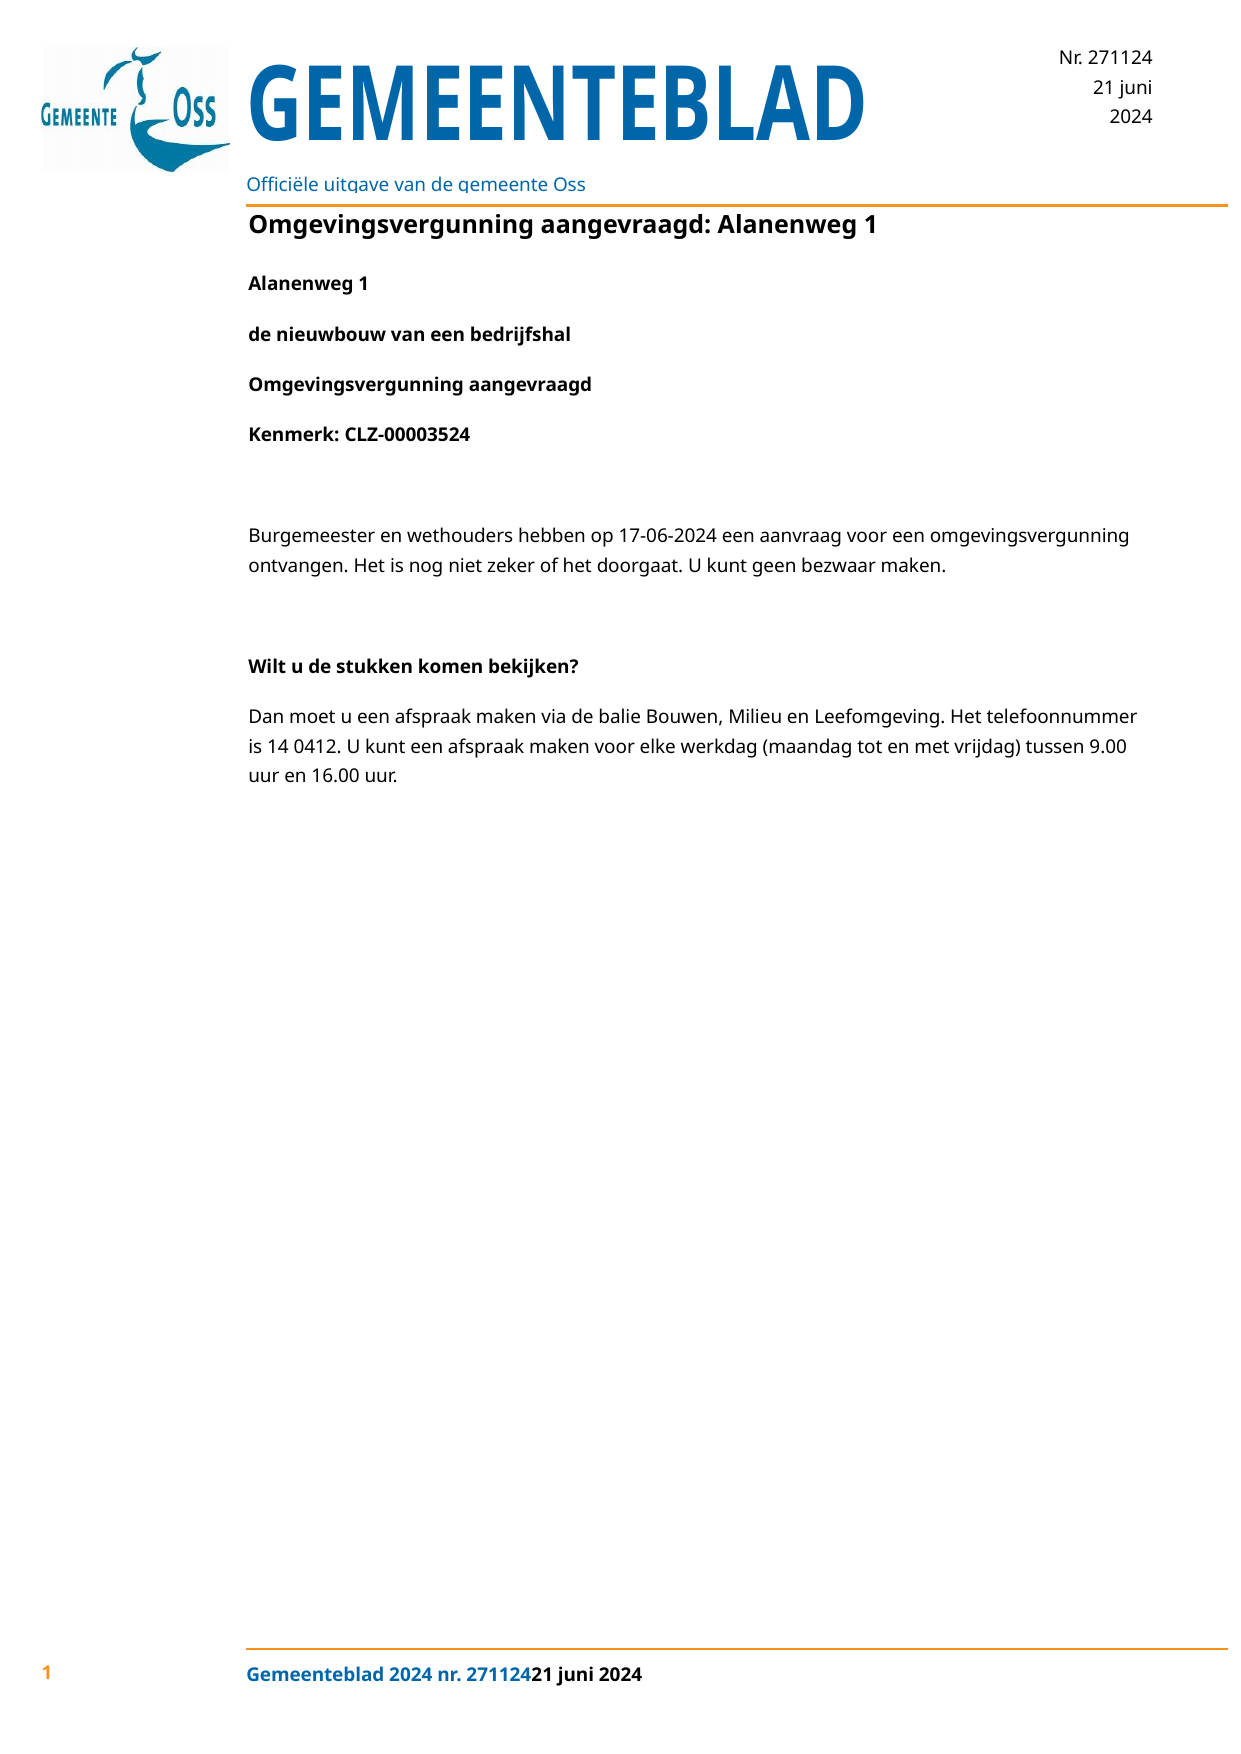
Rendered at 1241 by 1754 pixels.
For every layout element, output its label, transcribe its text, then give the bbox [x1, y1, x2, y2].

text Omgevingsvergunning aangevraagd: Alanenweg 1 [248, 207, 1152, 241]
text Dan moet u een afspraak maken via de balie Bouwen, Milieu en Leefomgeving. Het telefoonnummer is 14 0412. U kunt een afspraak maken voor elke werkdag (maandag tot en met vrijdag) tussen 9.00 uur en 16.00 uur. [248, 703, 1152, 788]
text Kenmerk: CLZ-00003524 [248, 422, 1152, 447]
text Omgevingsvergunning aangevraagd [248, 371, 1152, 397]
text Wilt u de stukken komen bekijken? [248, 653, 1152, 678]
text de nieuwbouw van een bedrijfshal [248, 321, 1152, 346]
text Alanenweg 1 [248, 270, 1152, 296]
text Burgemeester en wethouders hebben op 17-06-2024 een aanvraag voor een omgevingsvergunning ontvangen. Het is nog niet zeker of het doorgaat. U kunt geen bezwaar maken. [248, 522, 1152, 578]
picture [41, 47, 231, 172]
